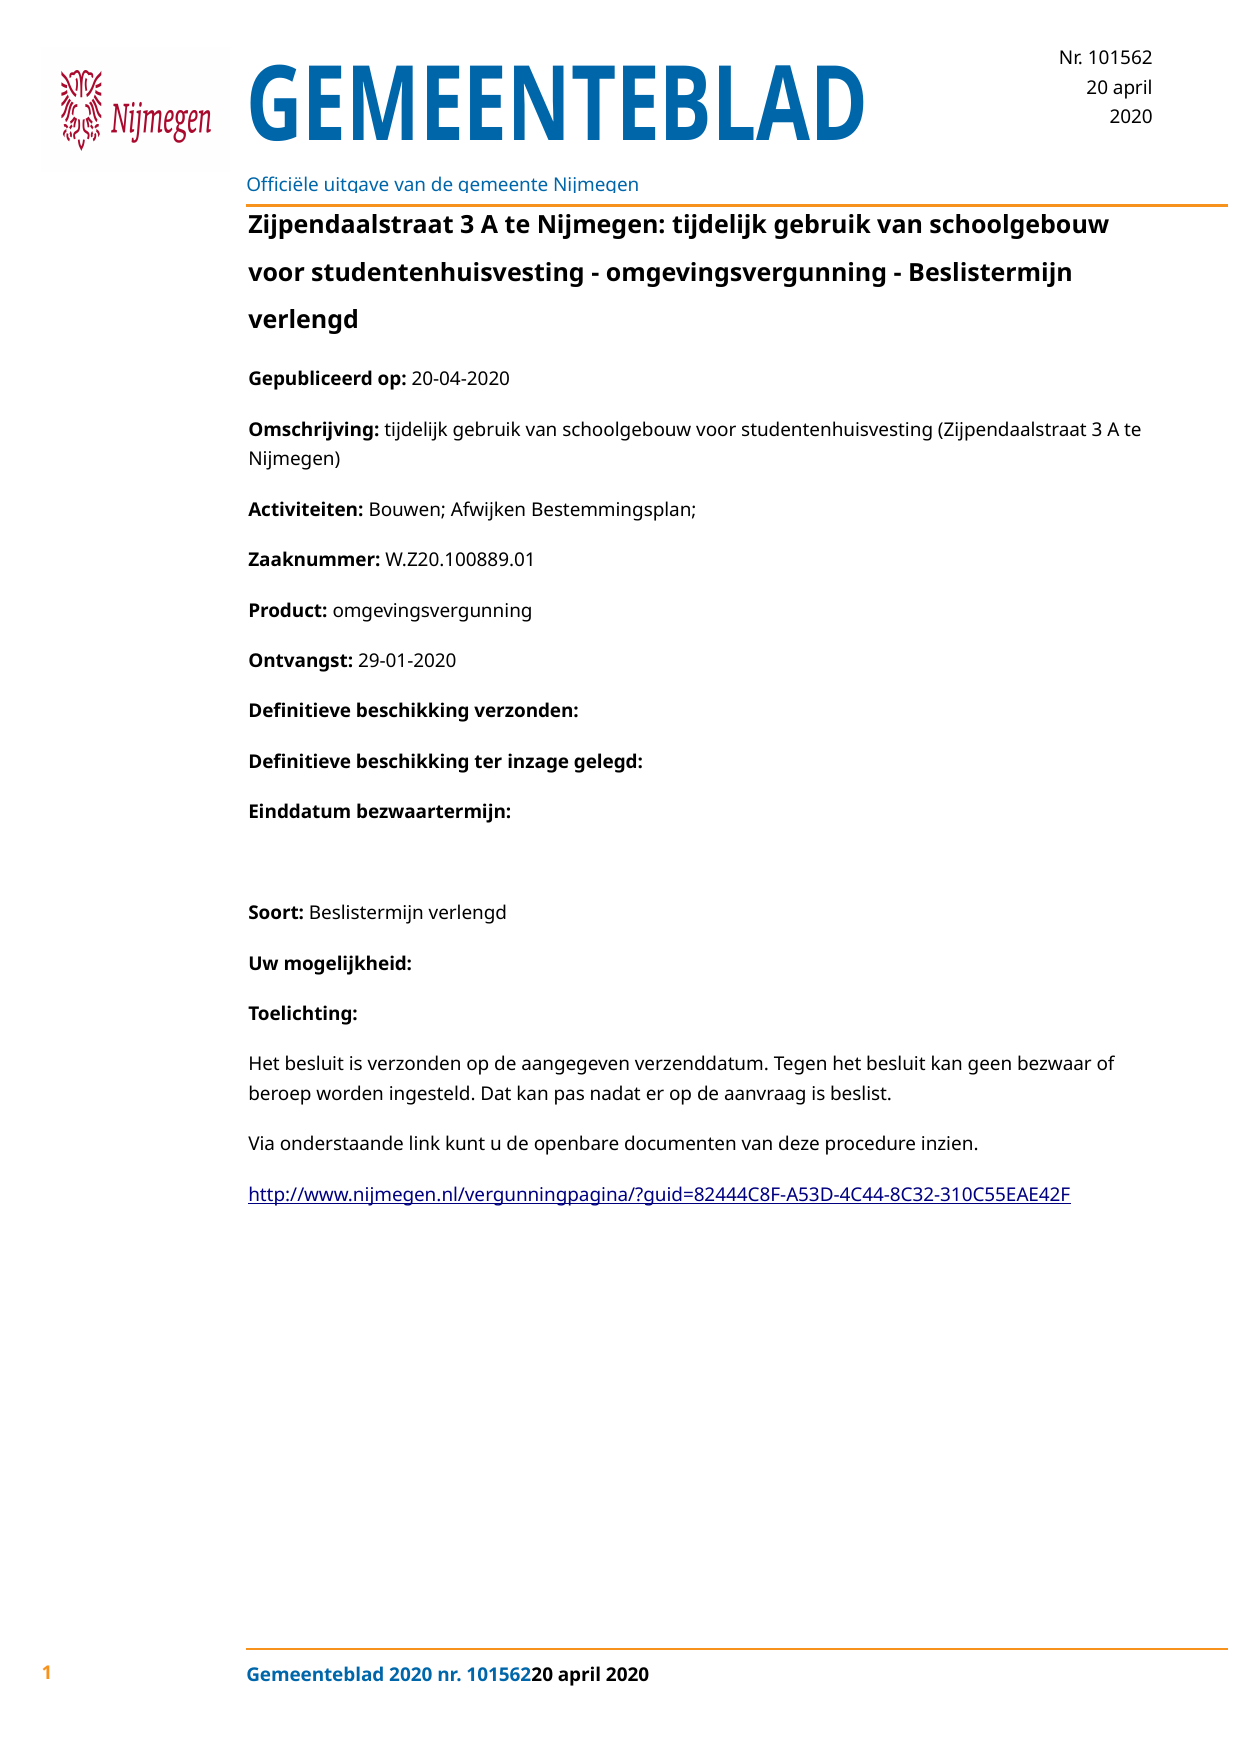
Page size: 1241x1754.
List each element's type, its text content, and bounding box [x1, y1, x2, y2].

text Definitieve beschikking ter inzage gelegd: [248, 748, 1152, 774]
text Activiteiten: Bouwen; Afwijken Bestemmingsplan; [248, 496, 1152, 522]
text Definitieve beschikking verzonden: [248, 698, 1152, 723]
text Einddatum bezwaartermijn: [248, 798, 1152, 824]
text Via onderstaande link kunt u de openbare documenten van deze procedure inzien. [248, 1131, 1152, 1156]
text Uw mogelijkheid: [248, 950, 1152, 975]
text Product: omgevingsvergunning [248, 597, 1152, 622]
text Zaaknummer: W.Z20.100889.01 [248, 546, 1152, 572]
text Ontvangst: 29-01-2020 [248, 647, 1152, 673]
text Omschrijving: tijdelijk gebruik van schoolgebouw voor studentenhuisvesting (Zijpendaalstraat 3 A te Nijmegen) [248, 416, 1152, 471]
text Het besluit is verzonden op de aangegeven verzenddatum. Tegen het besluit kan geen bezwaar of beroep worden ingesteld. Dat kan pas nadat er op de aanvraag is beslist. [248, 1051, 1152, 1106]
text Gepubliceerd op: 20-04-2020 [248, 366, 1152, 391]
text http://www.nijmegen.nl/vergunningpagina/?guid=82444C8F-A53D-4C44-8C32-310C55EAE42F [248, 1181, 1152, 1207]
picture [41, 47, 231, 172]
text Toelichting: [248, 1000, 1152, 1026]
text Soort: Beslistermijn verlengd [248, 899, 1152, 925]
text Zijpendaalstraat 3 A te Nijmegen: tijdelijk gebruik van schoolgebouw voor studentenhuisvesting - omgevingsvergunning - Beslistermijn verlengd [248, 207, 1152, 336]
